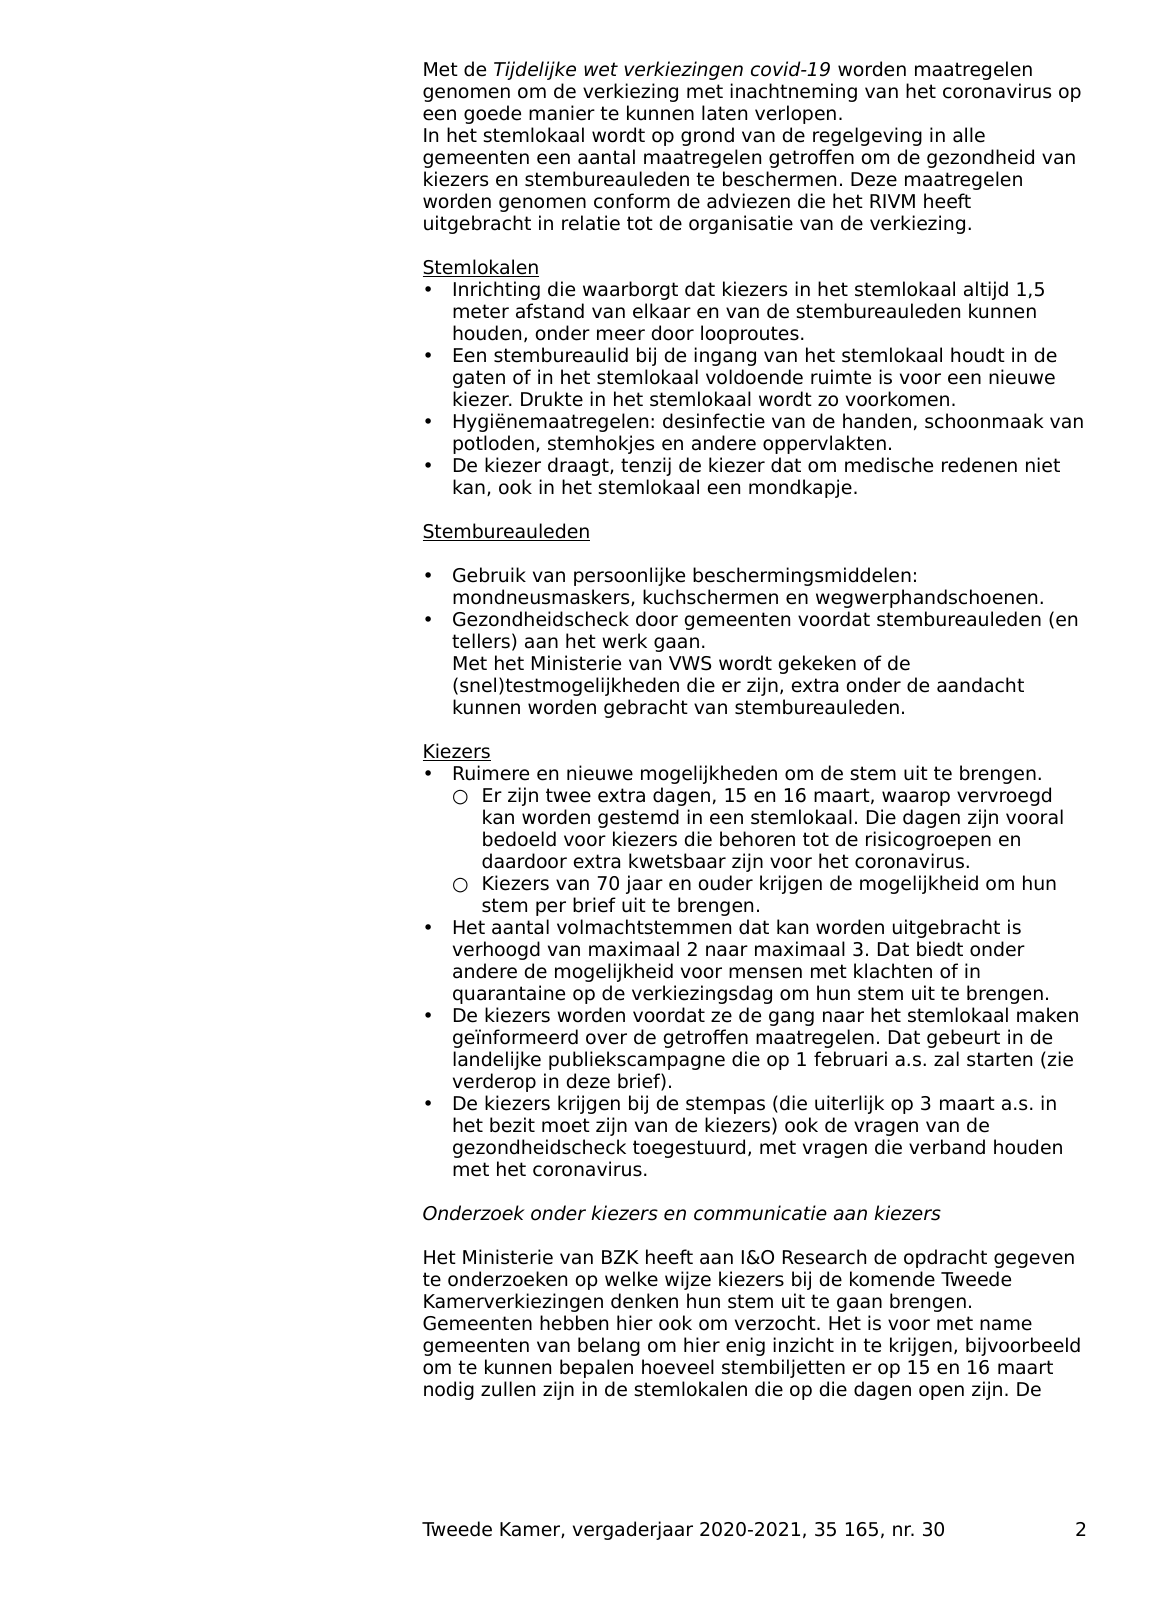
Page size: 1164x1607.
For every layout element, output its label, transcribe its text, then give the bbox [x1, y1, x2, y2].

text Met het Ministerie van VWS wordt gekeken of de (snel)testmogelijkheden die er zijn, extra onder de aandacht kunnen worden gebracht van stembureauleden. [452, 653, 1087, 719]
text In het stemlokaal wordt op grond van de regelgeving in alle gemeenten een aantal maatregelen getroffen om de gezondheid van kiezers en stembureauleden te beschermen. Deze maatregelen worden genomen conform de adviezen die het RIVM heeft uitgebracht in relatie tot de organisatie van de verkiezing. [422, 125, 1087, 235]
text • De kiezers worden voordat ze de gang naar het stemlokaal maken geïnformeerd over de getroffen maatregelen. Dat gebeurt in de landelijke publiekscampagne die op 1 februari a.s. zal starten (zie verderop in deze brief). [422, 1005, 1087, 1093]
text Het Ministerie van BZK heeft aan I&O Research de opdracht gegeven te onderzoeken op welke wijze kiezers bij de komende Tweede Kamerverkiezingen denken hun stem uit te gaan brengen. Gemeenten hebben hier ook om verzocht. Het is voor met name gemeenten van belang om hier enig inzicht in te krijgen, bijvoorbeeld om te kunnen bepalen hoeveel stembiljetten er op 15 en 16 maart nodig zullen zijn in de stemlokalen die op die dagen open zijn. De [422, 1247, 1087, 1401]
text • Het aantal volmachtstemmen dat kan worden uitgebracht is verhoogd van maximaal 2 naar maximaal 3. Dat biedt onder andere de mogelijkheid voor mensen met klachten of in quarantaine op de verkiezingsdag om hun stem uit te brengen. [422, 917, 1087, 1005]
text Met de Tijdelijke wet verkiezingen covid-19 worden maatregelen genomen om de verkiezing met inachtneming van het coronavirus op een goede manier te kunnen laten verlopen. [422, 59, 1087, 125]
text ○ Er zijn twee extra dagen, 15 en 16 maart, waarop vervroegd kan worden gestemd in een stemlokaal. Die dagen zijn vooral bedoeld voor kiezers die behoren tot de risicogroepen en daardoor extra kwetsbaar zijn voor het coronavirus. [452, 785, 1087, 873]
text • Een stembureaulid bij de ingang van het stemlokaal houdt in de gaten of in het stemlokaal voldoende ruimte is voor een nieuwe kiezer. Drukte in het stemlokaal wordt zo voorkomen. [422, 345, 1087, 411]
subtitle Stembureauleden [422, 521, 1087, 543]
text • Ruimere en nieuwe mogelijkheden om de stem uit te brengen. [422, 763, 1087, 785]
text • Hygiënemaatregelen: desinfectie van de handen, schoonmaak van potloden, stemhokjes en andere oppervlakten. [422, 411, 1087, 455]
text • De kiezers krijgen bij de stempas (die uiterlijk op 3 maart a.s. in het bezit moet zijn van de kiezers) ook de vragen van de gezondheidscheck toegestuurd, met vragen die verband houden met het coronavirus. [422, 1093, 1087, 1181]
text • Gezondheidscheck door gemeenten voordat stembureauleden (en tellers) aan het werk gaan. [422, 609, 1087, 653]
text • De kiezer draagt, tenzij de kiezer dat om medische redenen niet kan, ook in het stemlokaal een mondkapje. [422, 455, 1087, 499]
subtitle Kiezers [422, 741, 1087, 763]
text • Gebruik van persoonlijke beschermingsmiddelen: mondneusmaskers, kuchschermen en wegwerphandschoenen. [422, 565, 1087, 609]
subtitle Stemlokalen [422, 257, 1087, 279]
text ○ Kiezers van 70 jaar en ouder krijgen de mogelijkheid om hun stem per brief uit te brengen. [452, 873, 1087, 917]
text • Inrichting die waarborgt dat kiezers in het stemlokaal altijd 1,5 meter afstand van elkaar en van de stembureauleden kunnen houden, onder meer door looproutes. [422, 279, 1087, 345]
subtitle Onderzoek onder kiezers en communicatie aan kiezers [422, 1203, 1087, 1225]
